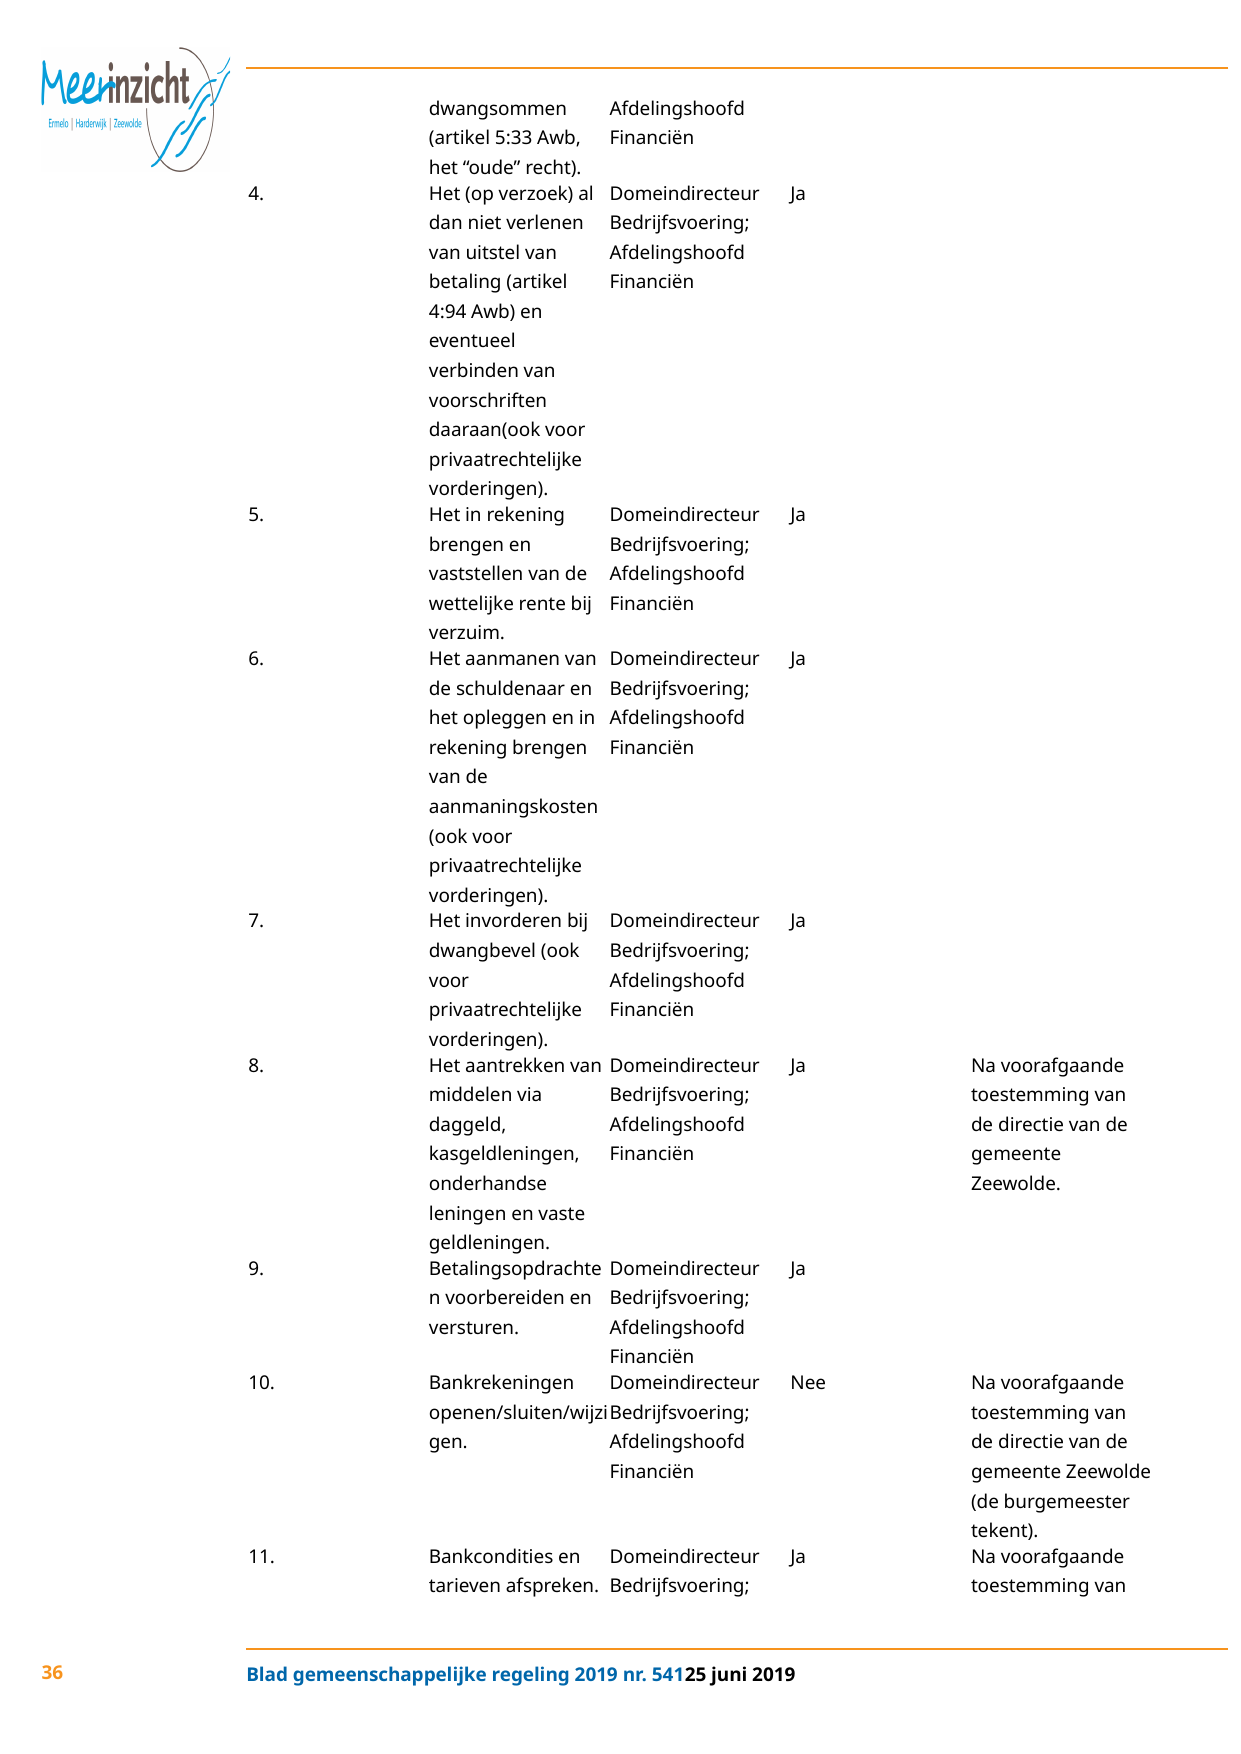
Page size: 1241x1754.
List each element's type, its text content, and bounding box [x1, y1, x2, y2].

table_cell Bankcondities en tarieven afspreken. [429, 1543, 609, 1598]
table_cell 10. [248, 1370, 429, 1543]
table_cell 5. [248, 501, 429, 645]
table_cell Na voorafgaande toestemming van de directie van de gemeente Zeewolde. [971, 1052, 1152, 1255]
table_cell 6. [248, 645, 429, 908]
table_cell [971, 645, 1152, 908]
table_cell 7. [248, 908, 429, 1052]
table_cell Na voorafgaande toestemming van de directie van de gemeente Zeewolde (de burgemeester tekent). [971, 1370, 1152, 1543]
table_cell Nee [790, 1370, 971, 1543]
table_cell [248, 95, 429, 180]
table_cell Ja [790, 1255, 971, 1369]
table_cell Betalingsopdrachten voorbereiden en versturen. [429, 1255, 609, 1369]
table_cell Het aantrekken van middelen via daggeld, kasgeldleningen, onderhandse leningen en vaste geldleningen. [429, 1052, 609, 1255]
table_cell Ja [790, 908, 971, 1052]
table_cell Domeindirecteur Bedrijfsvoering; Afdelingshoofd Financiën [609, 1255, 790, 1369]
table_cell 11. [248, 1543, 429, 1598]
table_cell Ja [790, 1052, 971, 1255]
table_cell Het aanmanen van de schuldenaar en het opleggen en in rekening brengen van de aanmaningskosten (ook voor privaatrechtelijke vorderingen). [429, 645, 609, 908]
table_cell Het (op verzoek) al dan niet verlenen van uitstel van betaling (artikel 4:94 Awb) en eventueel verbinden van voorschriften daaraan(ook voor privaatrechtelijke vorderingen). [429, 180, 609, 501]
table_cell [790, 95, 971, 180]
table_cell Domeindirecteur Bedrijfsvoering; Afdelingshoofd Financiën [609, 1052, 790, 1255]
table_cell [971, 180, 1152, 501]
table_cell Domeindirecteur Bedrijfsvoering; Afdelingshoofd Financiën [609, 180, 790, 501]
table_cell Het in rekening brengen en vaststellen van de wettelijke rente bij verzuim. [429, 501, 609, 645]
table_cell Het invorderen bij dwangbevel (ook voor privaatrechtelijke vorderingen). [429, 908, 609, 1052]
table_cell Afdelingshoofd Financiën [609, 95, 790, 180]
table_cell Domeindirecteur Bedrijfsvoering; Afdelingshoofd Financiën [609, 1370, 790, 1543]
table_cell 4. [248, 180, 429, 501]
table_cell [971, 95, 1152, 180]
table_cell Bankrekeningen openen/sluiten/wijzigen. [429, 1370, 609, 1543]
table_cell Domeindirecteur Bedrijfsvoering; [609, 1543, 790, 1598]
table_cell Domeindirecteur Bedrijfsvoering; Afdelingshoofd Financiën [609, 501, 790, 645]
table_cell Ja [790, 180, 971, 501]
table_cell [971, 1255, 1152, 1369]
table_cell [971, 908, 1152, 1052]
table_cell Ja [790, 501, 971, 645]
table_cell Ja [790, 645, 971, 908]
table_cell Ja [790, 1543, 971, 1598]
table_cell Domeindirecteur Bedrijfsvoering; Afdelingshoofd Financiën [609, 645, 790, 908]
picture [41, 47, 231, 172]
table_cell 8. [248, 1052, 429, 1255]
table_cell dwangsommen (artikel 5:33 Awb, het “oude” recht). [429, 95, 609, 180]
table_cell 9. [248, 1255, 429, 1369]
table_cell Domeindirecteur Bedrijfsvoering; Afdelingshoofd Financiën [609, 908, 790, 1052]
table_cell Na voorafgaande toestemming van [971, 1543, 1152, 1598]
table_cell [971, 501, 1152, 645]
